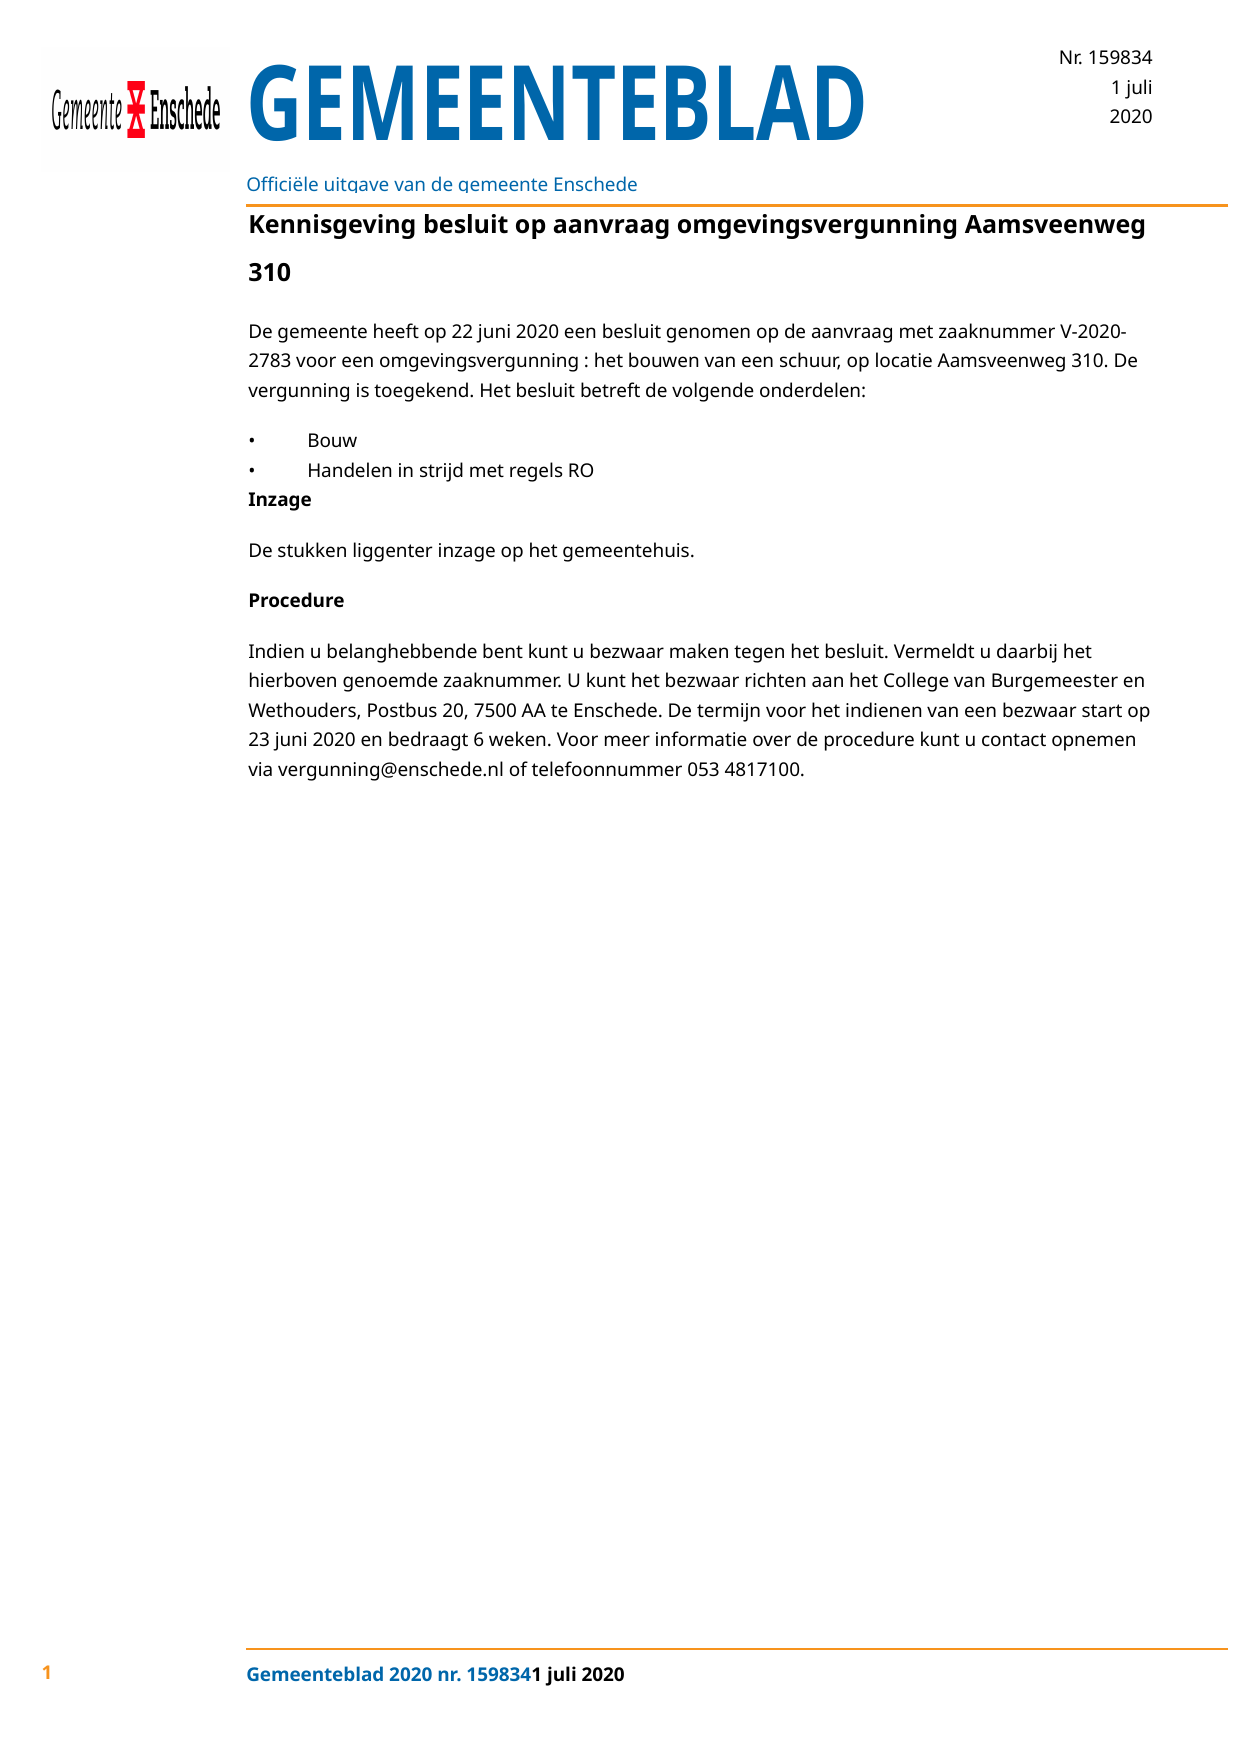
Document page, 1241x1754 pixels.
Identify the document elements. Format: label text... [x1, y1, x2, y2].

text De gemeente heeft op 22 juni 2020 een besluit genomen op de aanvraag met zaaknummer V-2020-2783 voor een omgevingsvergunning : het bouwen van een schuur, op locatie Aamsveenweg 310. De vergunning is toegekend. Het besluit betreft de volgende onderdelen: [248, 318, 1152, 403]
text Inzage [248, 487, 1152, 512]
text De stukken liggenter inzage op het gemeentehuis. [248, 537, 1152, 563]
list Handelen in strijd met regels RO [248, 457, 1152, 483]
list Bouw [248, 427, 1152, 453]
picture [41, 47, 231, 172]
text Procedure [248, 587, 1152, 613]
text Kennisgeving besluit op aanvraag omgevingsvergunning Aamsveenweg 310 [248, 207, 1152, 288]
text Indien u belanghebbende bent kunt u bezwaar maken tegen het besluit. Vermeldt u daarbij het hierboven genoemde zaaknummer. U kunt het bezwaar richten aan het College van Burgemees­ter en Wethouders, Postbus 20, 7500 AA te Enschede. De termijn voor het indienen van een bezwaar start op 23 juni 2020 en bedraagt 6 weken. Voor meer informatie over de procedure kunt u contact opnemen via vergunning@enschede.nl of telefoonnummer 053 4817100. [248, 638, 1152, 782]
